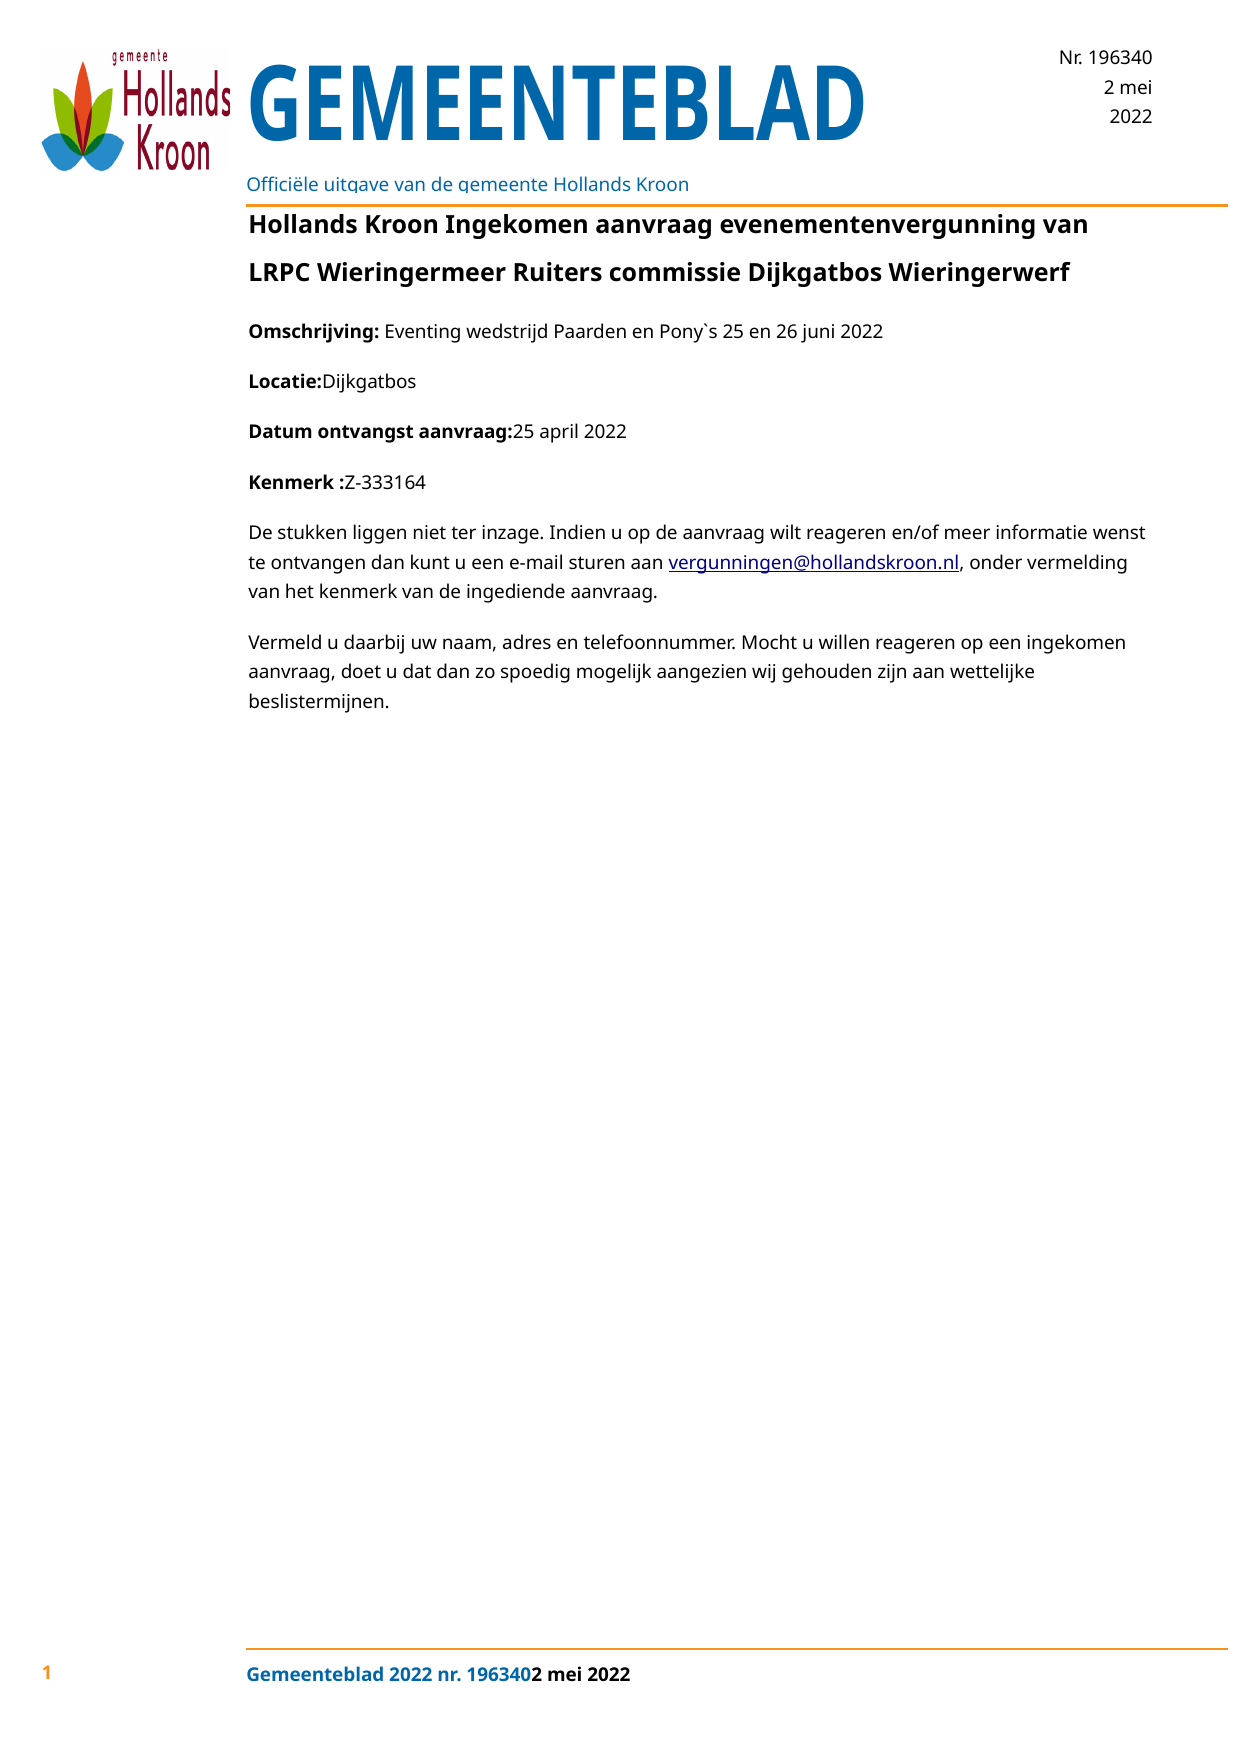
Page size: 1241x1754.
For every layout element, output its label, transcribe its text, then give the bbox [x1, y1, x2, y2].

picture [41, 47, 231, 172]
text De stukken liggen niet ter inzage. Indien u op de aanvraag wilt reageren en/of meer informatie wenst te ontvangen dan kunt u een e-mail sturen aan vergunningen@hollandskroon.nl, onder vermelding van het kenmerk van de ingediende aanvraag. [248, 519, 1152, 604]
text Omschrijving: Eventing wedstrijd Paarden en Pony`s 25 en 26 juni 2022 [248, 318, 1152, 344]
text Vermeld u daarbij uw naam, adres en telefoonnummer. Mocht u willen reageren op een ingekomen aanvraag, doet u dat dan zo spoedig mogelijk aangezien wij gehouden zijn aan wettelijke beslistermijnen. [248, 629, 1152, 714]
text Locatie:Dijkgatbos [248, 368, 1152, 394]
text Datum ontvangst aanvraag:25 april 2022 [248, 419, 1152, 444]
text Kenmerk :Z-333164 [248, 469, 1152, 495]
text Hollands Kroon Ingekomen aanvraag evenementenvergunning van LRPC Wieringermeer Ruiters commissie Dijkgatbos Wieringerwerf [248, 207, 1152, 288]
